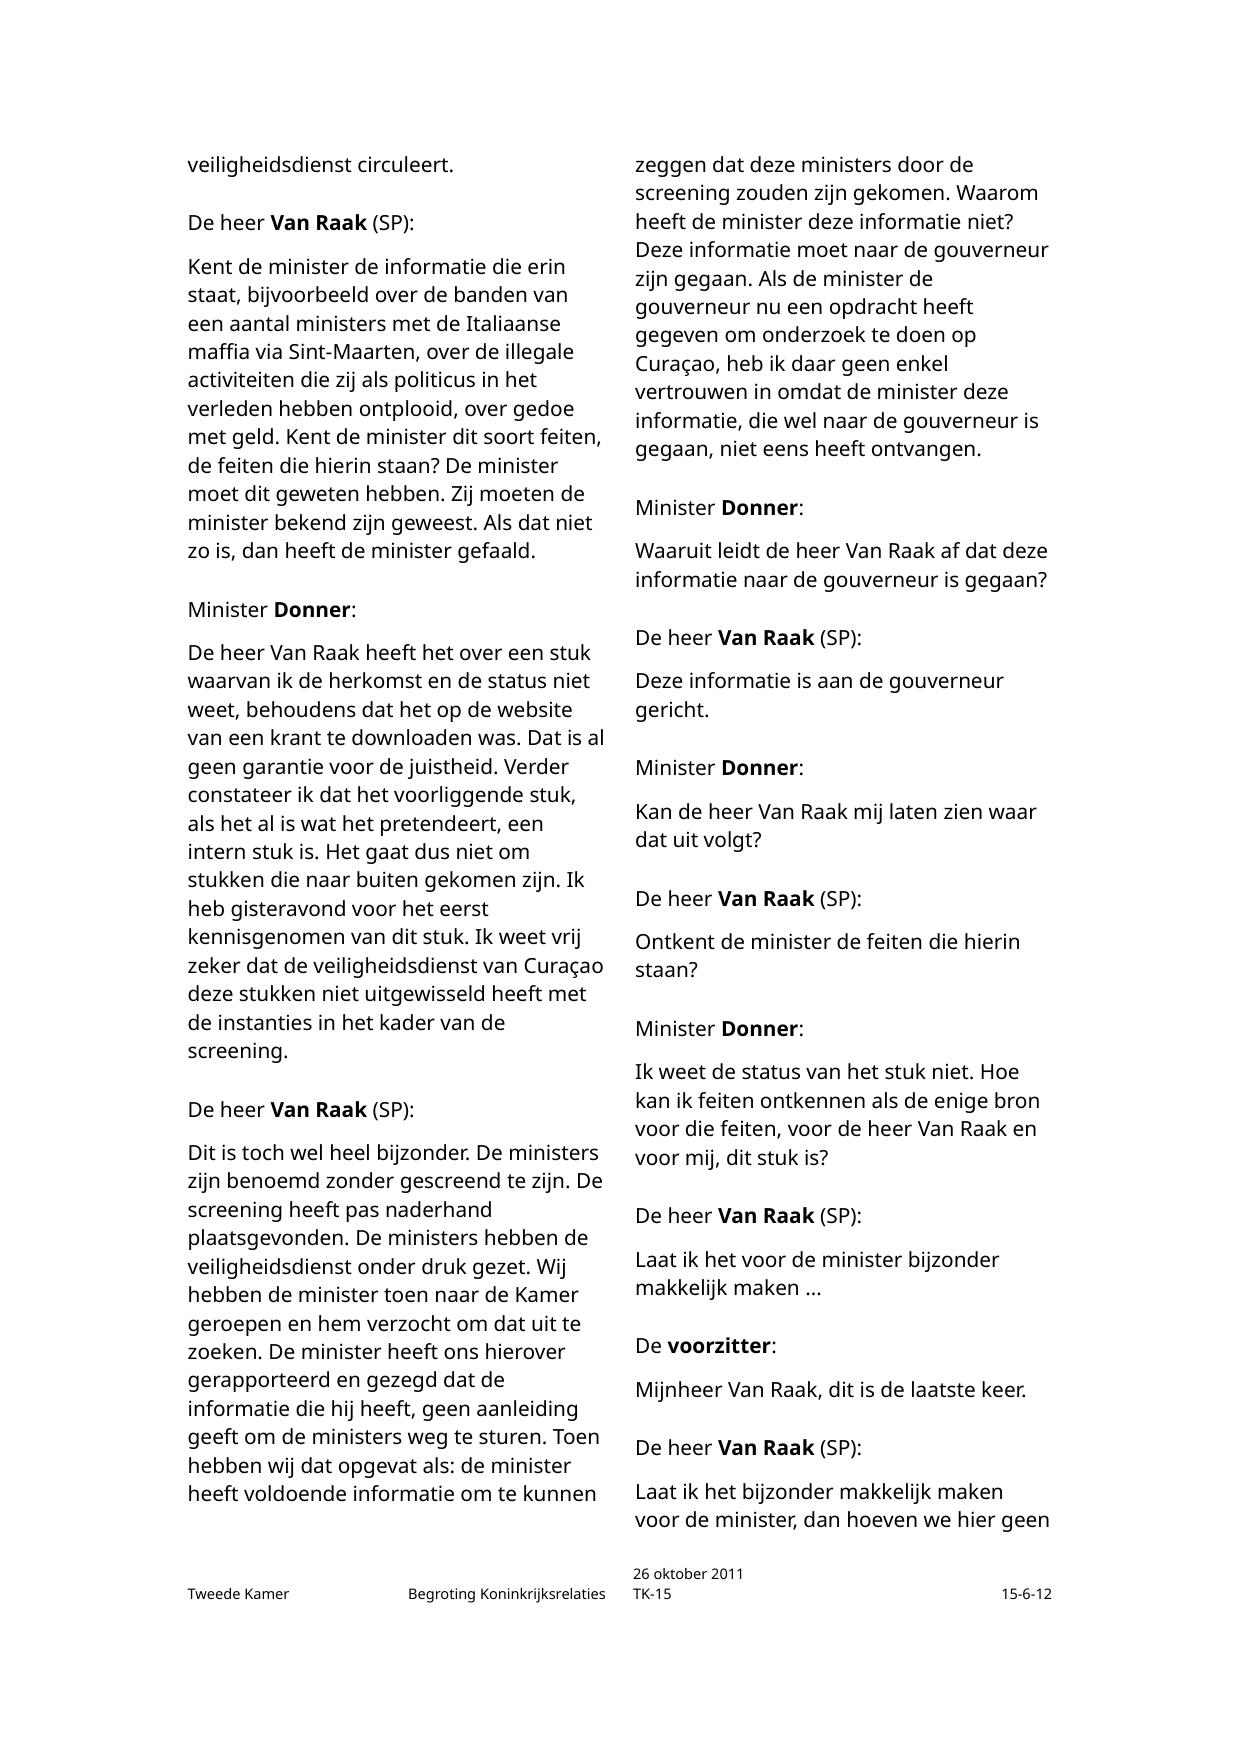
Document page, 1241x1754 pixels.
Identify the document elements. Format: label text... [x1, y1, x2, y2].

text De heer Van Raak heeft het over een stuk waarvan ik de herkomst en de status niet weet, behoudens dat het op de website van een krant te downloaden was. Dat is al geen garantie voor de juistheid. Verder constateer ik dat het voorliggende stuk, als het al is wat het pretendeert, een intern stuk is. Het gaat dus niet om stukken die naar buiten gekomen zijn. Ik heb gisteravond voor het eerst kennisgenomen van dit stuk. Ik weet vrij zeker dat de veiligheidsdienst van Curaçao deze stukken niet uitgewisseld heeft met de instanties in het kader van de screening. [187, 638, 605, 1065]
text Ik weet de status van het stuk niet. Hoe kan ik feiten ontkennen als de enige bron voor die feiten, voor de heer Van Raak en voor mij, dit stuk is? [635, 1057, 1053, 1171]
text Ontkent de minister de feiten die hierin staan? [635, 927, 1053, 984]
text Minister Donner: [635, 1014, 1053, 1042]
text zeggen dat deze ministers door de screening zouden zijn gekomen. Waarom heeft de minister deze informatie niet? Deze informatie moet naar de gouverneur zijn gegaan. Als de minister de gouverneur nu een opdracht heeft gegeven om onderzoek te doen op Curaçao, heb ik daar geen enkel vertrouwen in omdat de minister deze informatie, die wel naar de gouverneur is gegaan, niet eens heeft ontvangen. [635, 150, 1053, 463]
text Minister Donner: [187, 595, 605, 623]
text Mijnheer Van Raak, dit is de laatste keer. [635, 1375, 1053, 1403]
text Minister Donner: [635, 753, 1053, 782]
text veiligheidsdienst circuleert. [187, 150, 605, 178]
text De heer Van Raak (SP): [635, 1433, 1053, 1462]
text Waaruit leidt de heer Van Raak af dat deze informatie naar de gouverneur is gegaan? [635, 536, 1053, 593]
text De heer Van Raak (SP): [187, 208, 605, 237]
text Laat ik het voor de minister bijzonder makkelijk maken … [635, 1245, 1053, 1302]
text Kent de minister de informatie die erin staat, bijvoorbeeld over de banden van een aantal ministers met de Italiaanse maffia via Sint-Maarten, over de illegale activiteiten die zij als politicus in het verleden hebben ontplooid, over gedoe met geld. Kent de minister dit soort feiten, de feiten die hierin staan? De minister moet dit geweten hebben. Zij moeten de minister bekend zijn geweest. Als dat niet zo is, dan heeft de minister gefaald. [187, 252, 605, 565]
text Laat ik het bijzonder makkelijk maken voor de minister, dan hoeven we hier geen [635, 1477, 1053, 1534]
text De heer Van Raak (SP): [187, 1095, 605, 1123]
text De heer Van Raak (SP): [635, 884, 1053, 912]
text De voorzitter: [635, 1332, 1053, 1360]
text De heer Van Raak (SP): [635, 1201, 1053, 1230]
text De heer Van Raak (SP): [635, 623, 1053, 652]
text Kan de heer Van Raak mij laten zien waar dat uit volgt? [635, 797, 1053, 854]
text Minister Donner: [635, 493, 1053, 521]
text Dit is toch wel heel bijzonder. De ministers zijn benoemd zonder gescreend te zijn. De screening heeft pas naderhand plaatsgevonden. De ministers hebben de veiligheidsdienst onder druk gezet. Wij hebben de minister toen naar de Kamer geroepen en hem verzocht om dat uit te zoeken. De minister heeft ons hierover gerapporteerd en gezegd dat de informatie die hij heeft, geen aanleiding geeft om de ministers weg te sturen. Toen hebben wij dat opgevat als: de minister heeft voldoende informatie om te kunnen [187, 1138, 605, 1508]
text Deze informatie is aan de gouverneur gericht. [635, 667, 1053, 723]
